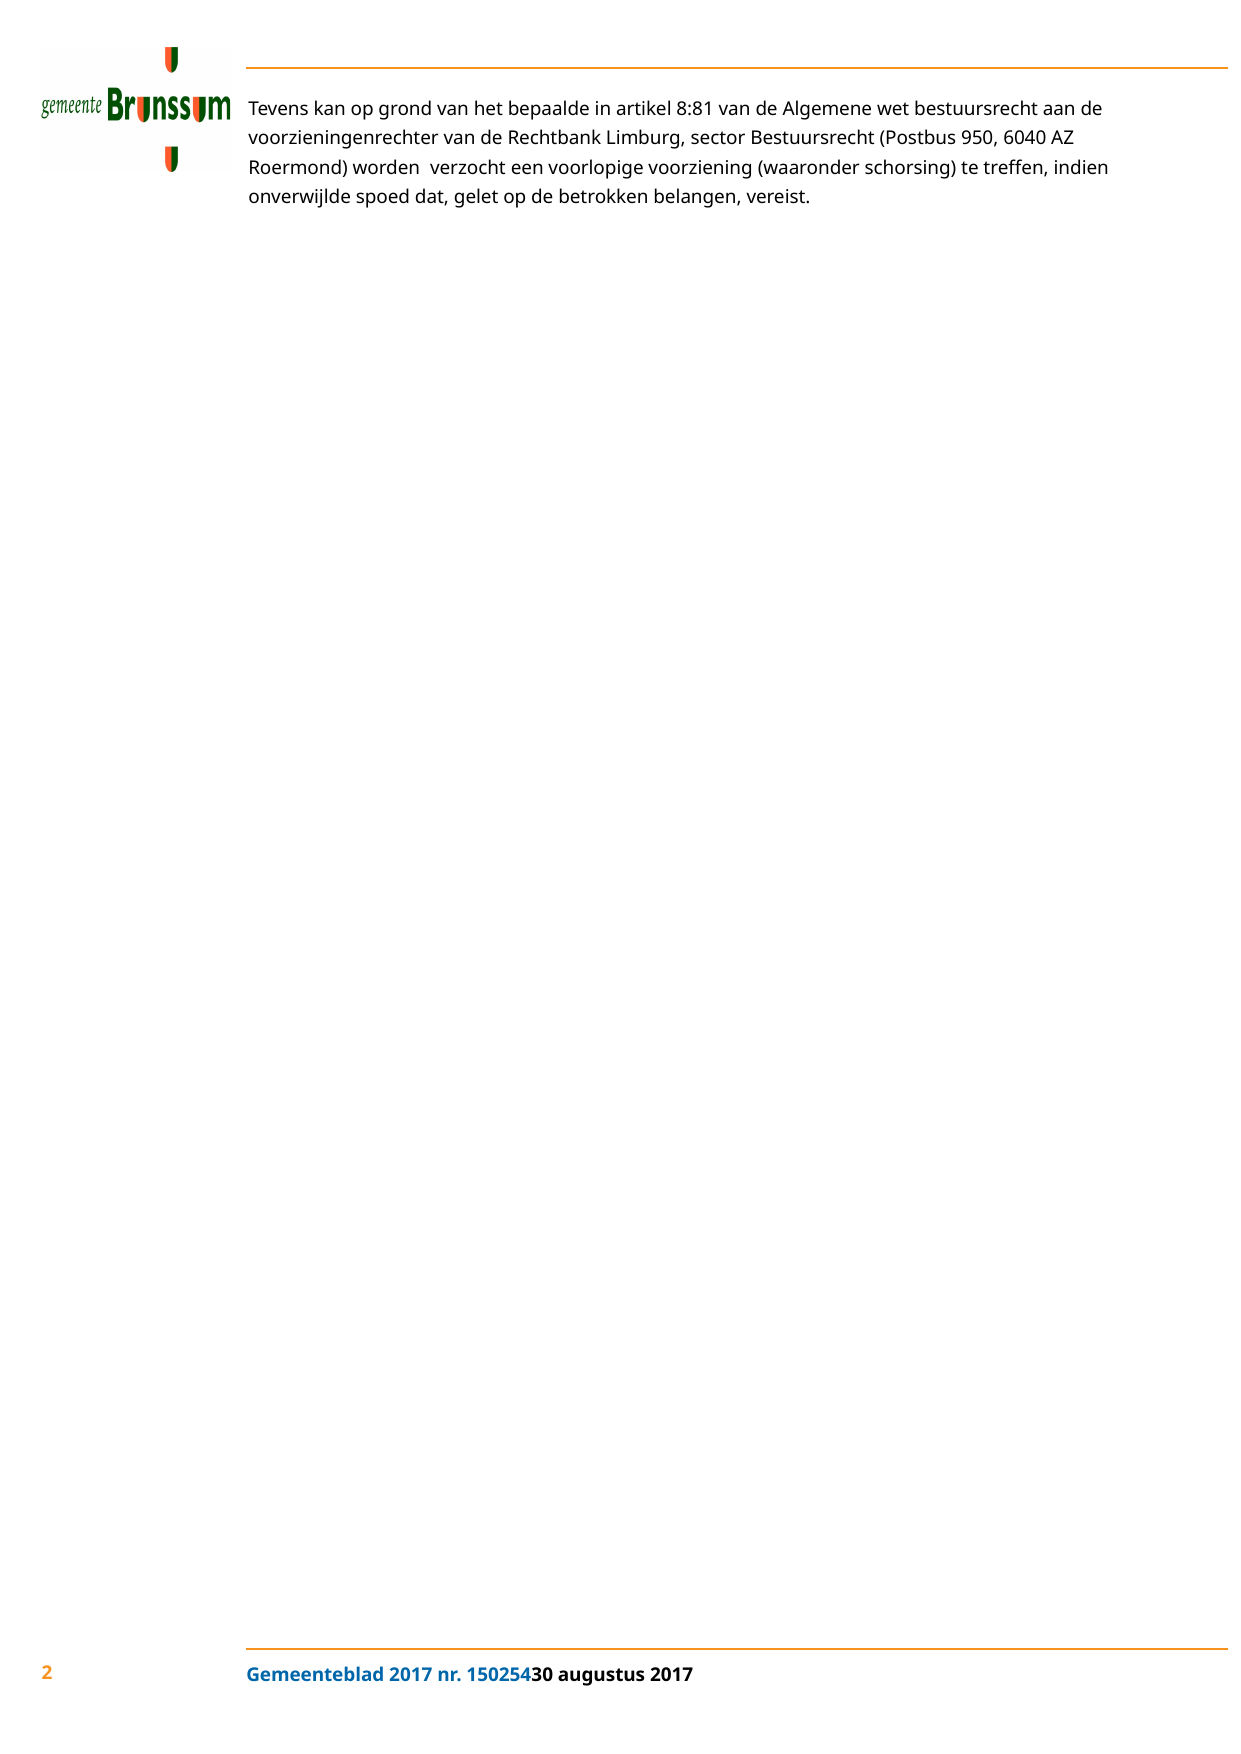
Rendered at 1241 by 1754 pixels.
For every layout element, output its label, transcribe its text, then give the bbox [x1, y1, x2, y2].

text Tevens kan op grond van het bepaalde in artikel 8:81 van de Algemene wet bestuursrecht aan de voorzieningenrechter van de Rechtbank Limburg, sector Bestuursrecht (Postbus 950, 6040 AZ Roermond) worden verzocht een voorlopige voorziening (waaronder schorsing) te treffen, indien onverwijlde spoed dat, gelet op de betrokken belangen, vereist. [248, 95, 1152, 209]
picture [41, 47, 231, 172]
